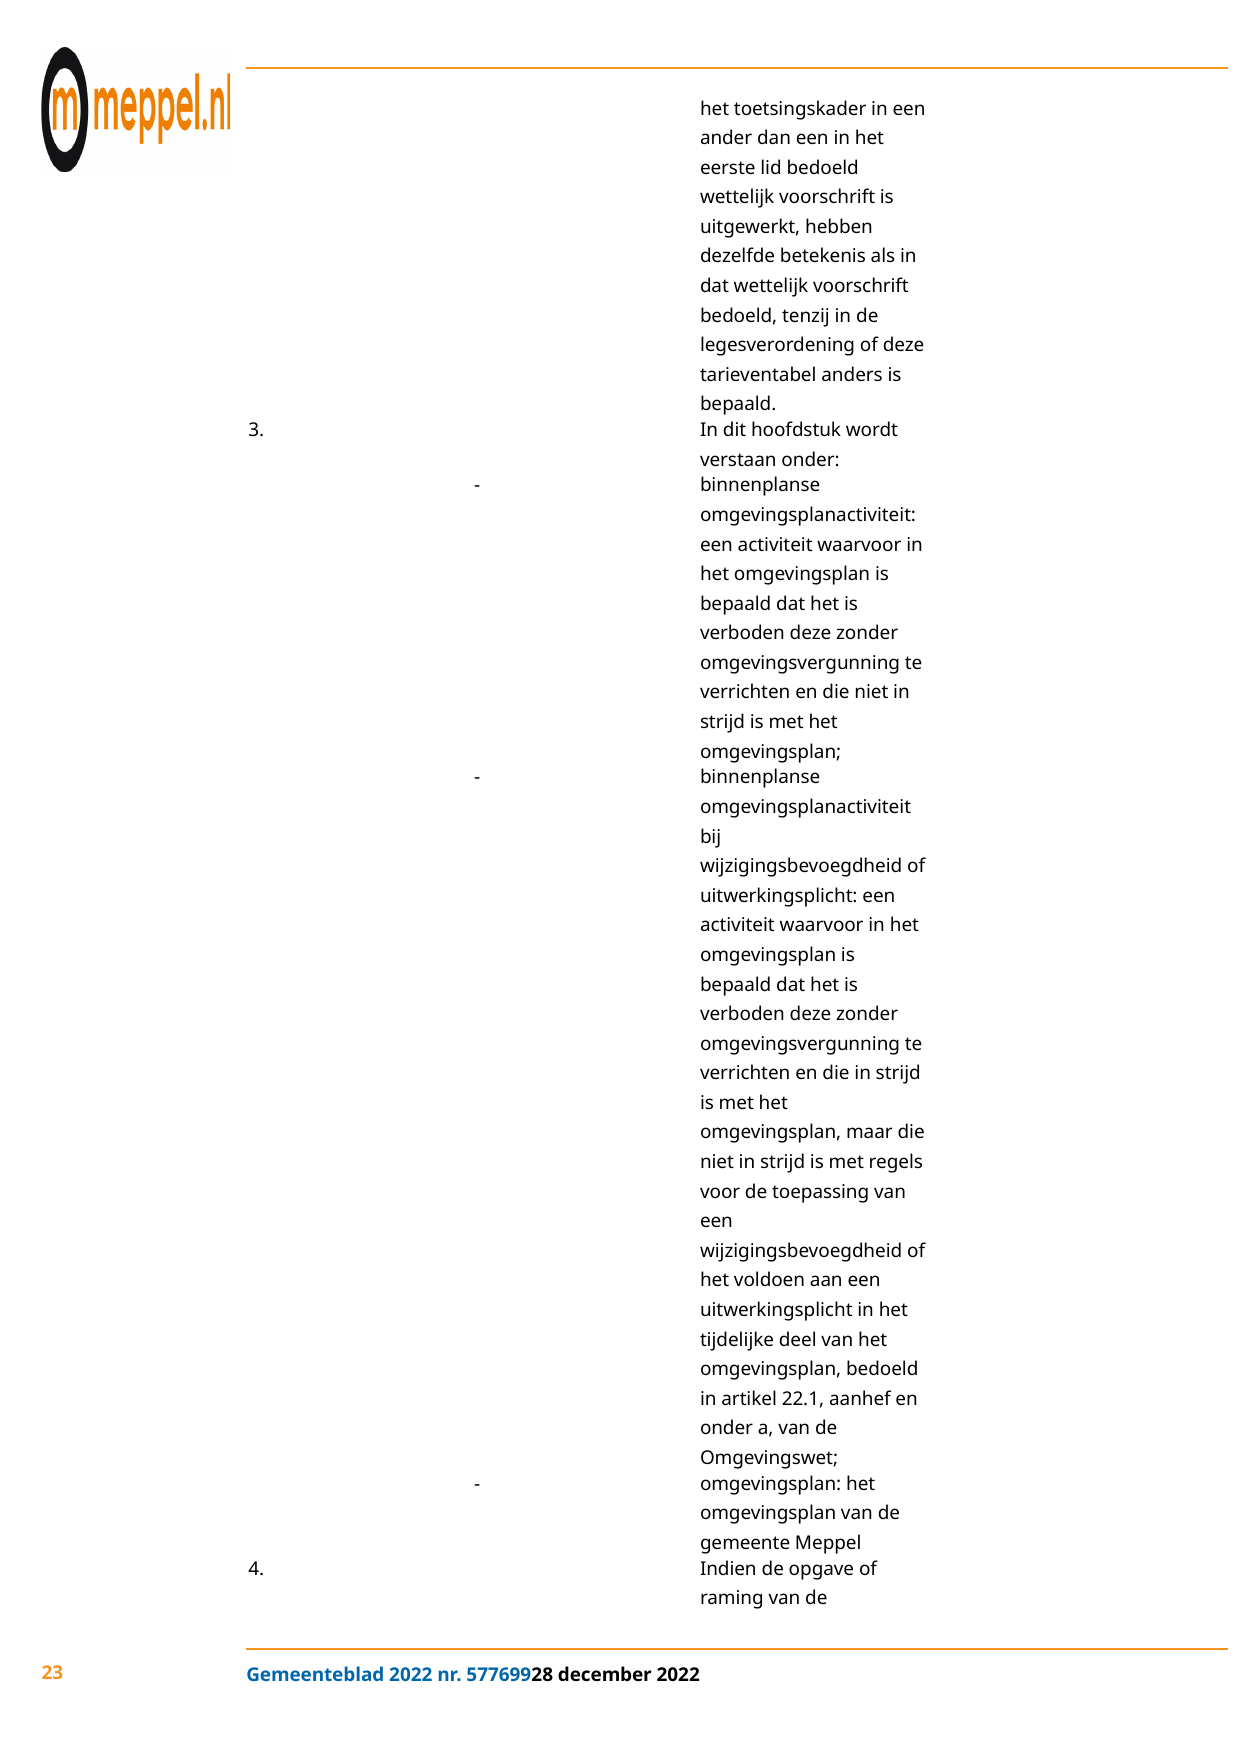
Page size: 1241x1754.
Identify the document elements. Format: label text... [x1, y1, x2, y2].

table_cell [926, 1470, 1152, 1555]
table_cell Indien de opgave of raming van de [700, 1555, 926, 1610]
table_cell In dit hoofdstuk wordt verstaan onder: [700, 416, 926, 472]
table_cell - [474, 472, 700, 764]
table_cell [926, 1555, 1152, 1610]
table_cell [248, 764, 474, 1470]
picture [41, 47, 231, 172]
table_cell - [474, 764, 700, 1470]
table_cell binnenplanse omgevingsplanactiviteit: een activiteit waarvoor in het omgevingsplan is bepaald dat het is verboden deze zonder omgevingsvergunning te verrichten en die niet in strijd is met het omgevingsplan; [700, 472, 926, 764]
table_cell omgevingsplan: het omgevingsplan van de gemeente Meppel [700, 1470, 926, 1555]
table_cell [926, 472, 1152, 764]
table_cell [474, 1555, 700, 1610]
table_cell - [474, 1470, 700, 1555]
table_cell [248, 1470, 474, 1555]
table_cell [926, 416, 1152, 472]
table_cell [474, 95, 700, 416]
table_cell [926, 95, 1152, 416]
table_cell [926, 764, 1152, 1470]
table_cell [248, 95, 474, 416]
table_cell het toetsingskader in een ander dan een in het eerste lid bedoeld wettelijk voorschrift is uitgewerkt, hebben dezelfde betekenis als in dat wettelijk voorschrift bedoeld, tenzij in de legesverordening of deze tarieventabel anders is bepaald. [700, 95, 926, 416]
table_cell 4. [248, 1555, 474, 1610]
table_cell [474, 416, 700, 472]
table_cell binnenplanse omgevingsplanactiviteit bij wijzigingsbevoegdheid of uitwerkingsplicht: een activiteit waarvoor in het omgevingsplan is bepaald dat het is verboden deze zonder omgevingsvergunning te verrichten en die in strijd is met het omgevingsplan, maar die niet in strijd is met regels voor de toepassing van een wijzigingsbevoegdheid of het voldoen aan een uitwerkingsplicht in het tijdelijke deel van het omgevingsplan, bedoeld in artikel 22.1, aanhef en onder a, van de Omgevingswet; [700, 764, 926, 1470]
table_cell [248, 472, 474, 764]
table_cell 3. [248, 416, 474, 472]
